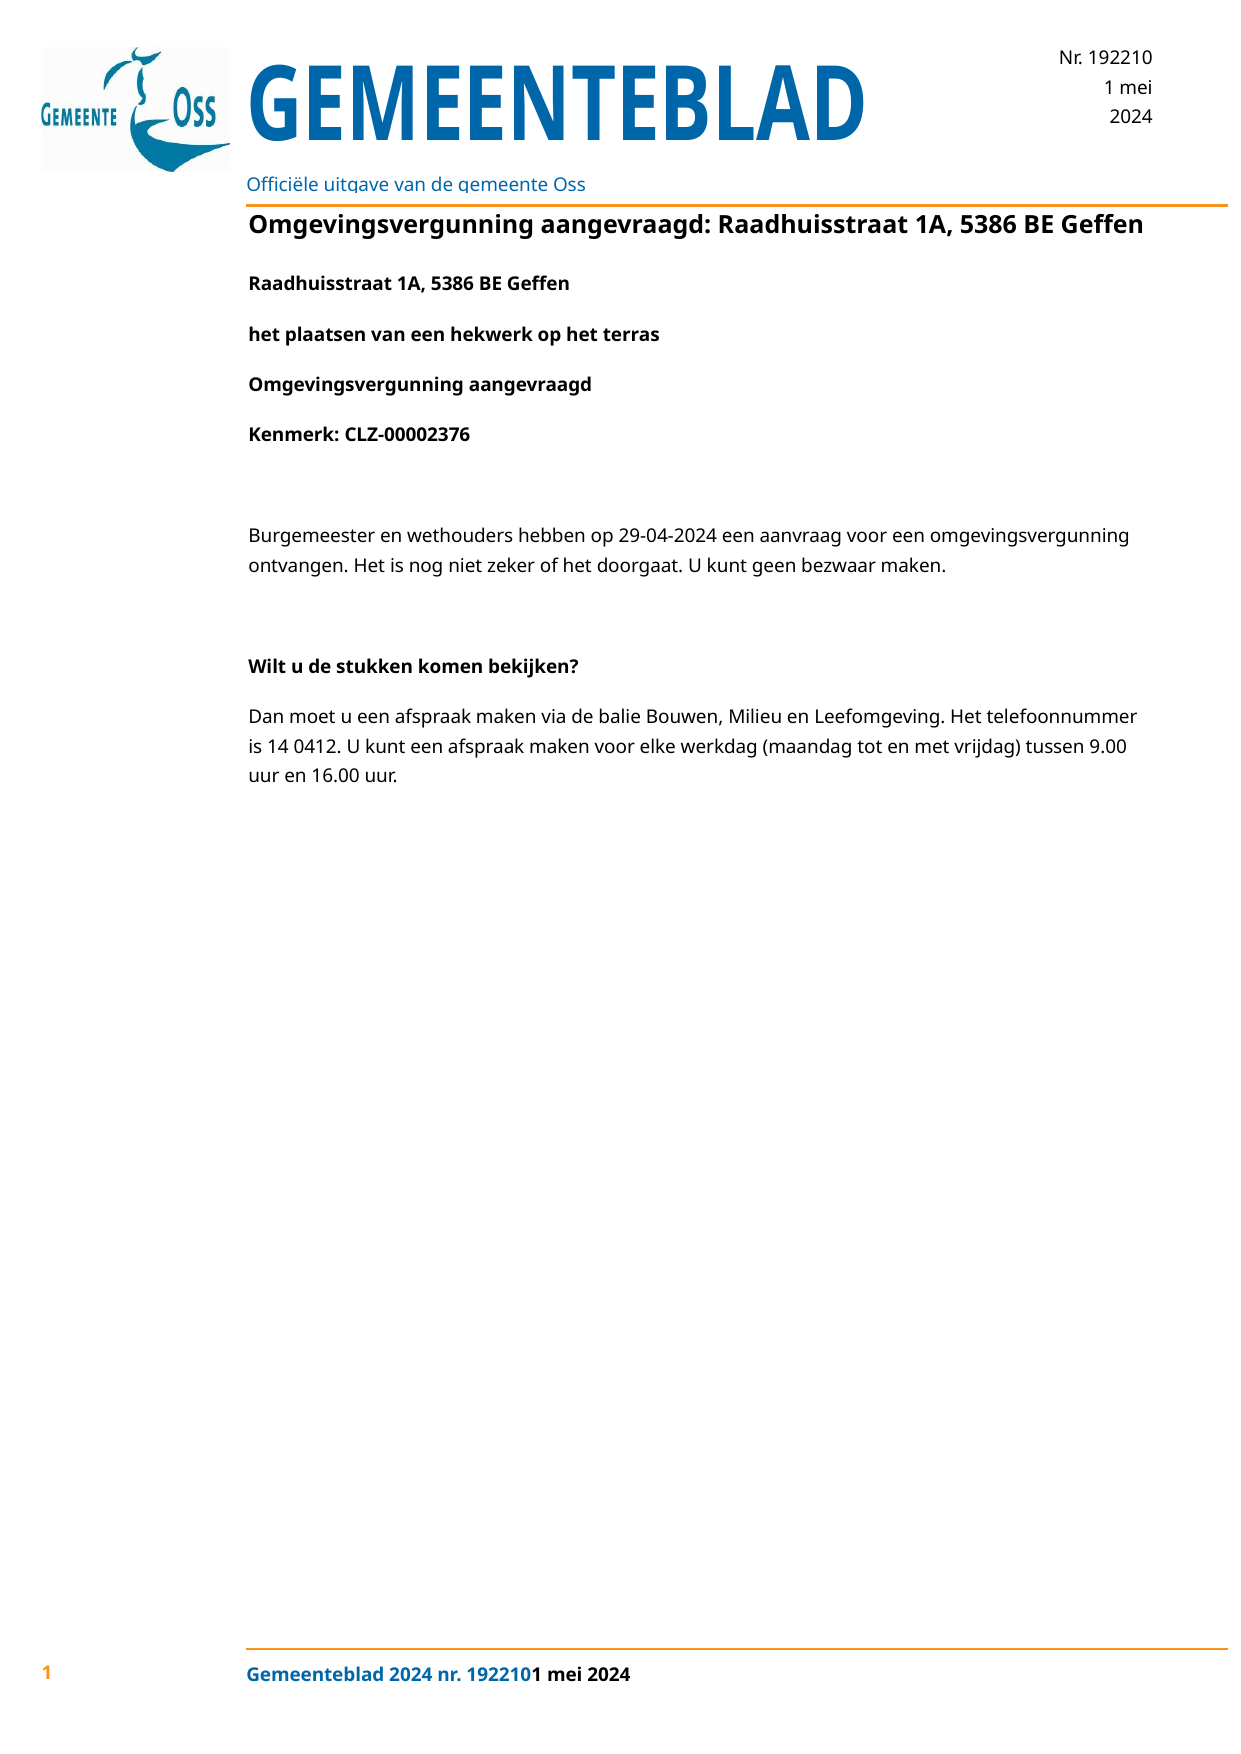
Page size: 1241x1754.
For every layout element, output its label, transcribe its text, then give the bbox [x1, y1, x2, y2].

text Burgemeester en wethouders hebben op 29-04-2024 een aanvraag voor een omgevingsvergunning ontvangen. Het is nog niet zeker of het doorgaat. U kunt geen bezwaar maken. [248, 522, 1152, 578]
text Kenmerk: CLZ-00002376 [248, 422, 1152, 447]
text het plaatsen van een hekwerk op het terras [248, 321, 1152, 346]
text Omgevingsvergunning aangevraagd: Raadhuisstraat 1A, 5386 BE Geffen [248, 207, 1152, 241]
text Wilt u de stukken komen bekijken? [248, 653, 1152, 678]
picture [41, 47, 231, 172]
text Raadhuisstraat 1A, 5386 BE Geffen [248, 270, 1152, 296]
text Omgevingsvergunning aangevraagd [248, 371, 1152, 397]
text Dan moet u een afspraak maken via de balie Bouwen, Milieu en Leefomgeving. Het telefoonnummer is 14 0412. U kunt een afspraak maken voor elke werkdag (maandag tot en met vrijdag) tussen 9.00 uur en 16.00 uur. [248, 703, 1152, 788]
